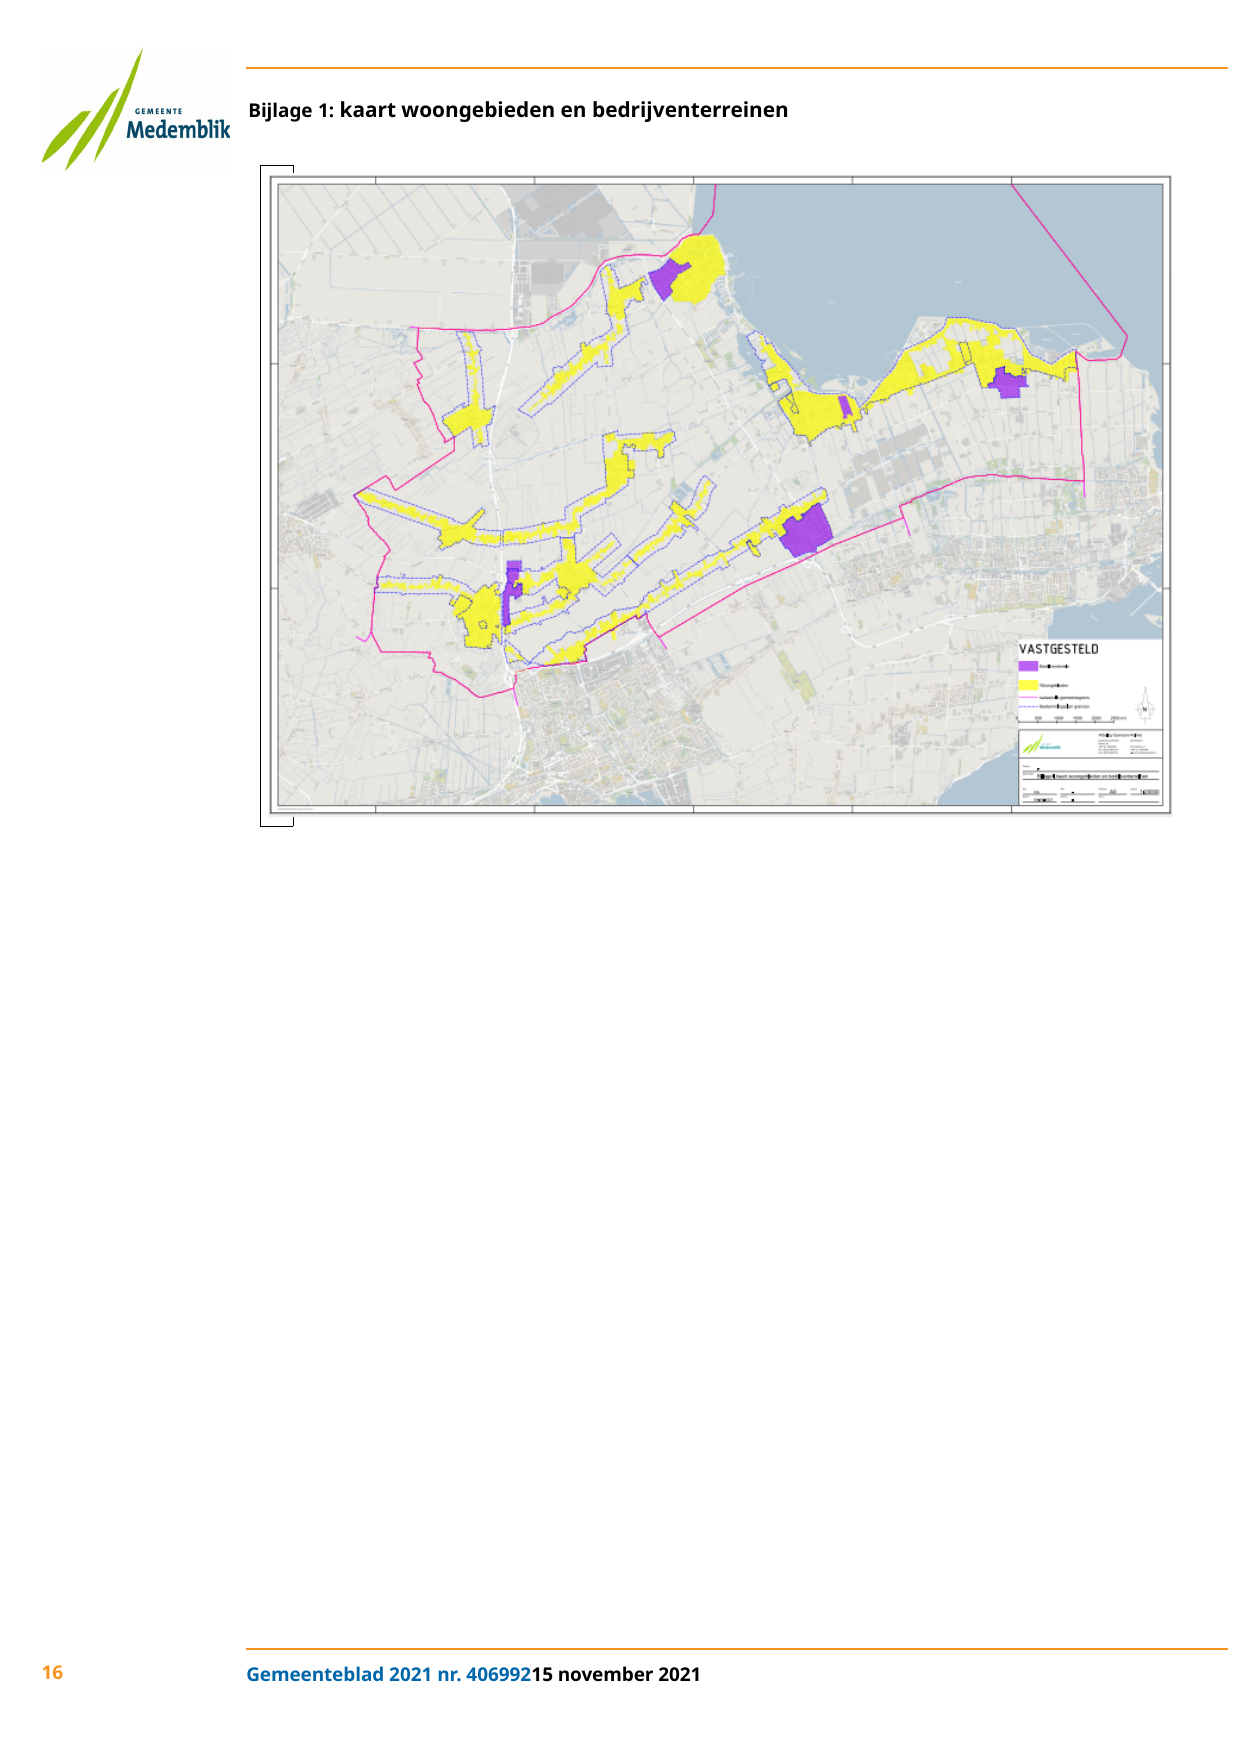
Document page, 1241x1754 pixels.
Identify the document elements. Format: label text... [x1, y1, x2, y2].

picture [41, 47, 231, 172]
picture [268, 173, 1173, 817]
text Bijlage 1: kaart woongebieden en bedrijventerreinen [248, 95, 1152, 123]
